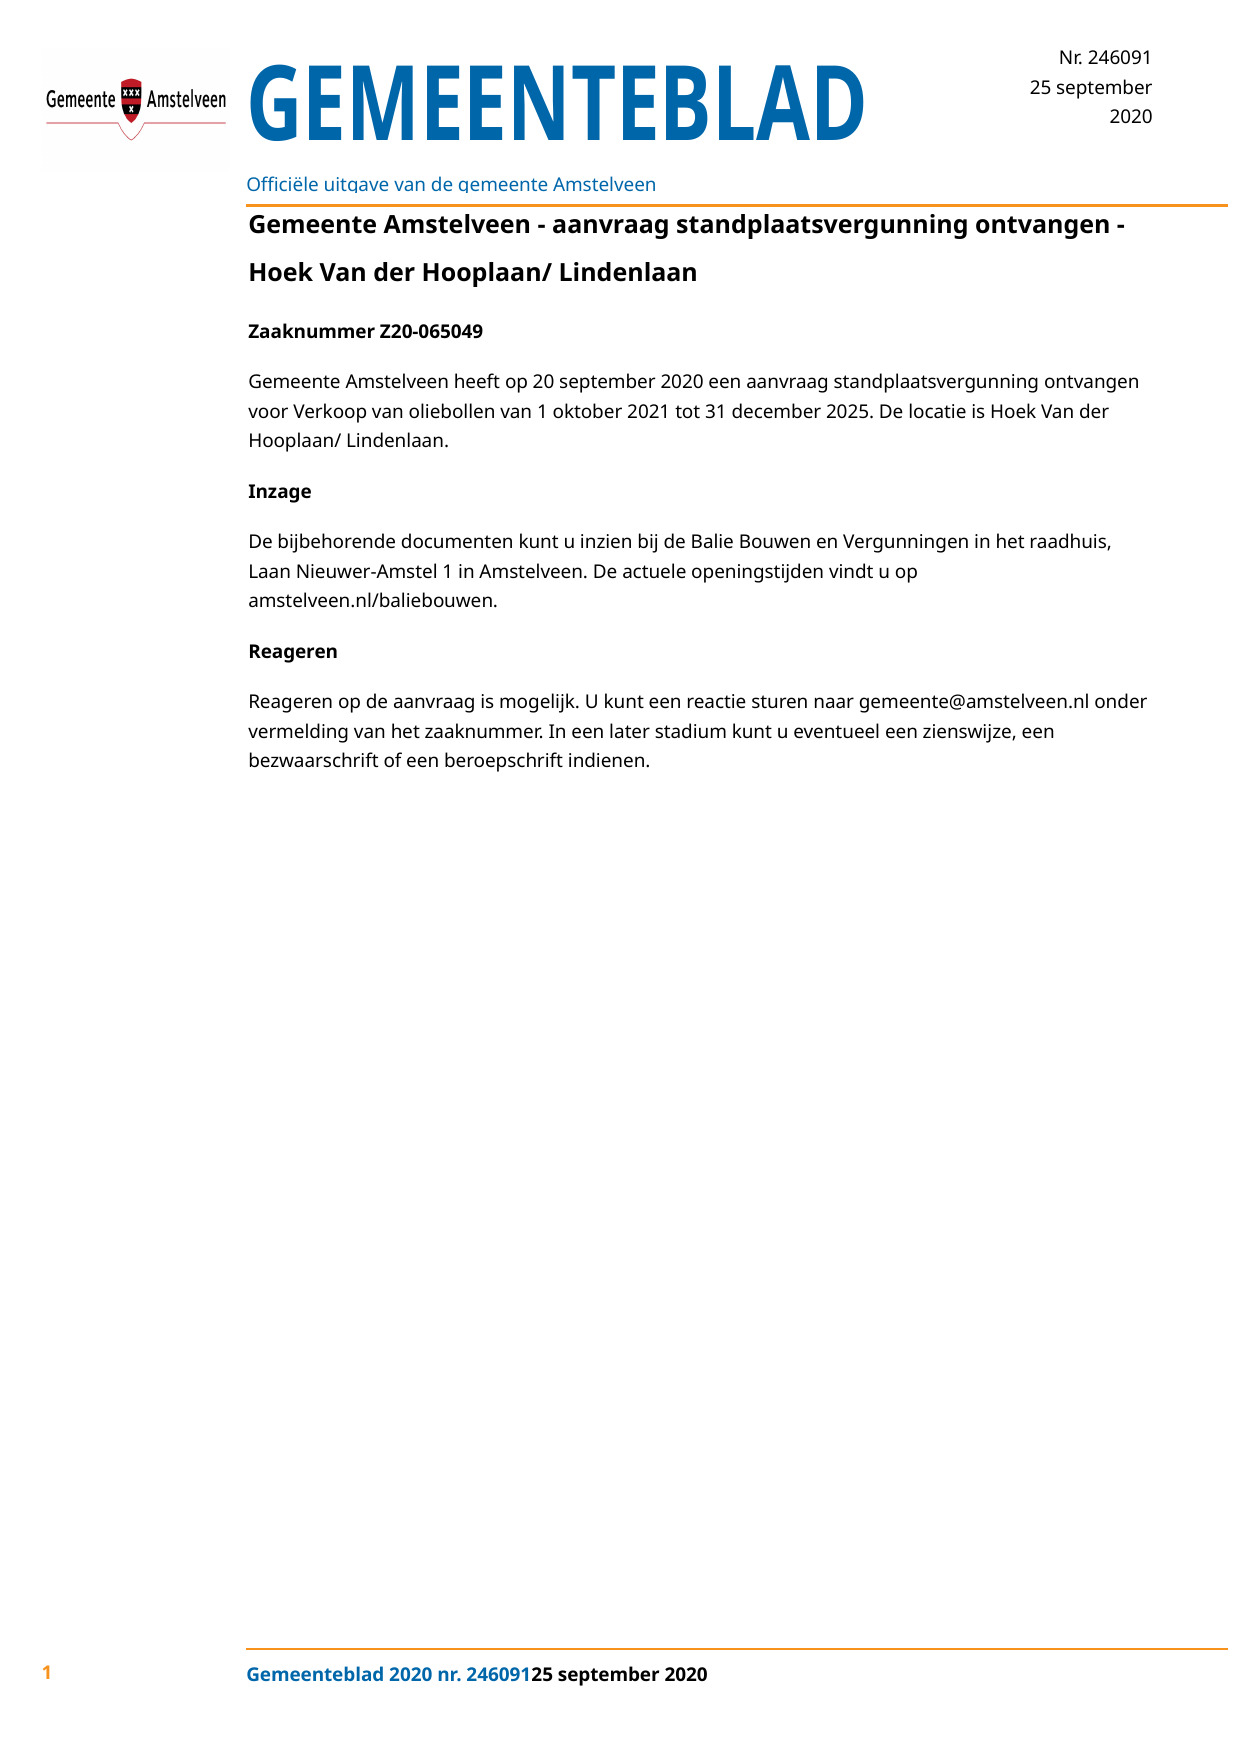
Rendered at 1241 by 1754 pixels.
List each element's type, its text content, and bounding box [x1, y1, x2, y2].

text Zaaknummer Z20-065049 [248, 318, 1152, 344]
text Gemeente Amstelveen - aanvraag standplaatsvergunning ontvangen - Hoek Van der Hooplaan/ Lindenlaan [248, 207, 1152, 288]
text Gemeente Amstelveen heeft op 20 september 2020 een aanvraag standplaatsvergunning ontvangen voor Verkoop van oliebollen van 1 oktober 2021 tot 31 december 2025. De locatie is Hoek Van der Hooplaan/ Lindenlaan. [248, 368, 1152, 453]
text Reageren [248, 638, 1152, 664]
text De bijbehorende documenten kunt u inzien bij de Balie Bouwen en Vergunningen in het raadhuis, Laan Nieuwer-Amstel 1 in Amstelveen. De actuele openingstijden vindt u op amstelveen.nl/baliebouwen. [248, 528, 1152, 613]
text Inzage [248, 478, 1152, 504]
text Reageren op de aanvraag is mogelijk. U kunt een reactie sturen naar gemeente@amstelveen.nl onder vermelding van het zaaknummer. In een later stadium kunt u eventueel een zienswijze, een bezwaarschrift of een beroepschrift indienen. [248, 688, 1152, 773]
picture [41, 47, 231, 172]
